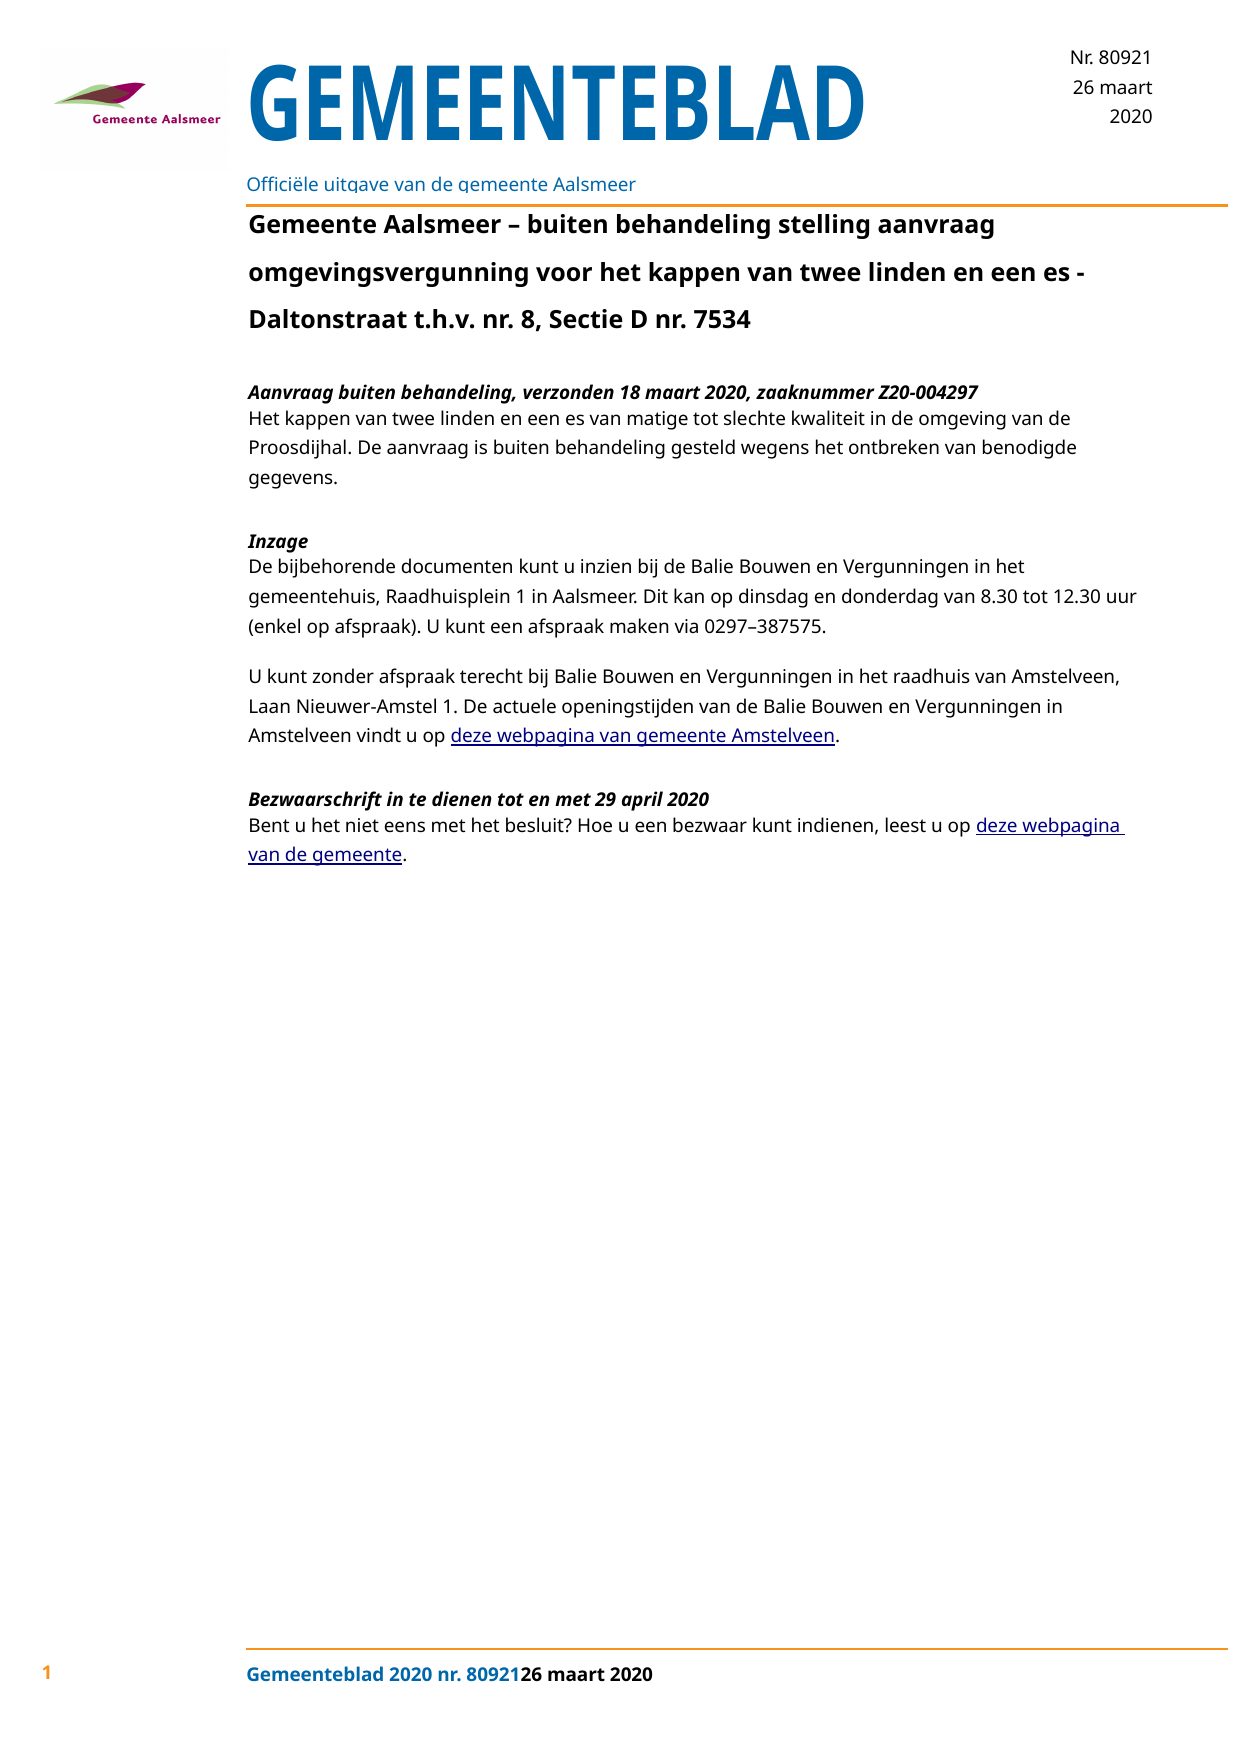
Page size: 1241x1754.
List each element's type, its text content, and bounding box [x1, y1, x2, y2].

text Bent u het niet eens met het besluit? Hoe u een bezwaar kunt indienen, leest u op deze webpagina van de gemeente. [248, 812, 1152, 867]
text U kunt zonder afspraak terecht bij Balie Bouwen en Vergunningen in het raadhuis van Amstelveen, Laan Nieuwer-Amstel 1. De actuele openingstijden van de Balie Bouwen en Vergunningen in Amstelveen vindt u op deze webpagina van gemeente Amstelveen. [248, 663, 1152, 748]
text Gemeente Aalsmeer – buiten behandeling stelling aanvraag omgevingsvergunning voor het kappen van twee linden en een es - Daltonstraat t.h.v. nr. 8, Sectie D nr. 7534 [248, 207, 1152, 336]
text De bijbehorende documenten kunt u inzien bij de Balie Bouwen en Vergunningen in het gemeentehuis, Raadhuisplein 1 in Aalsmeer. Dit kan op dinsdag en donderdag van 8.30 tot 12.30 uur (enkel op afspraak). U kunt een afspraak maken via 0297–387575. [248, 554, 1152, 638]
text Inzage [248, 528, 1152, 554]
text Het kappen van twee linden en een es van matige tot slechte kwaliteit in de omgeving van de Proosdijhal. De aanvraag is buiten behandeling gesteld wegens het ontbreken van benodigde gegevens. [248, 405, 1152, 490]
text Bezwaarschrift in te dienen tot en met 29 april 2020 [248, 786, 1152, 812]
picture [41, 47, 231, 172]
text Aanvraag buiten behandeling, verzonden 18 maart 2020, zaaknummer Z20-004297 [248, 379, 1152, 405]
